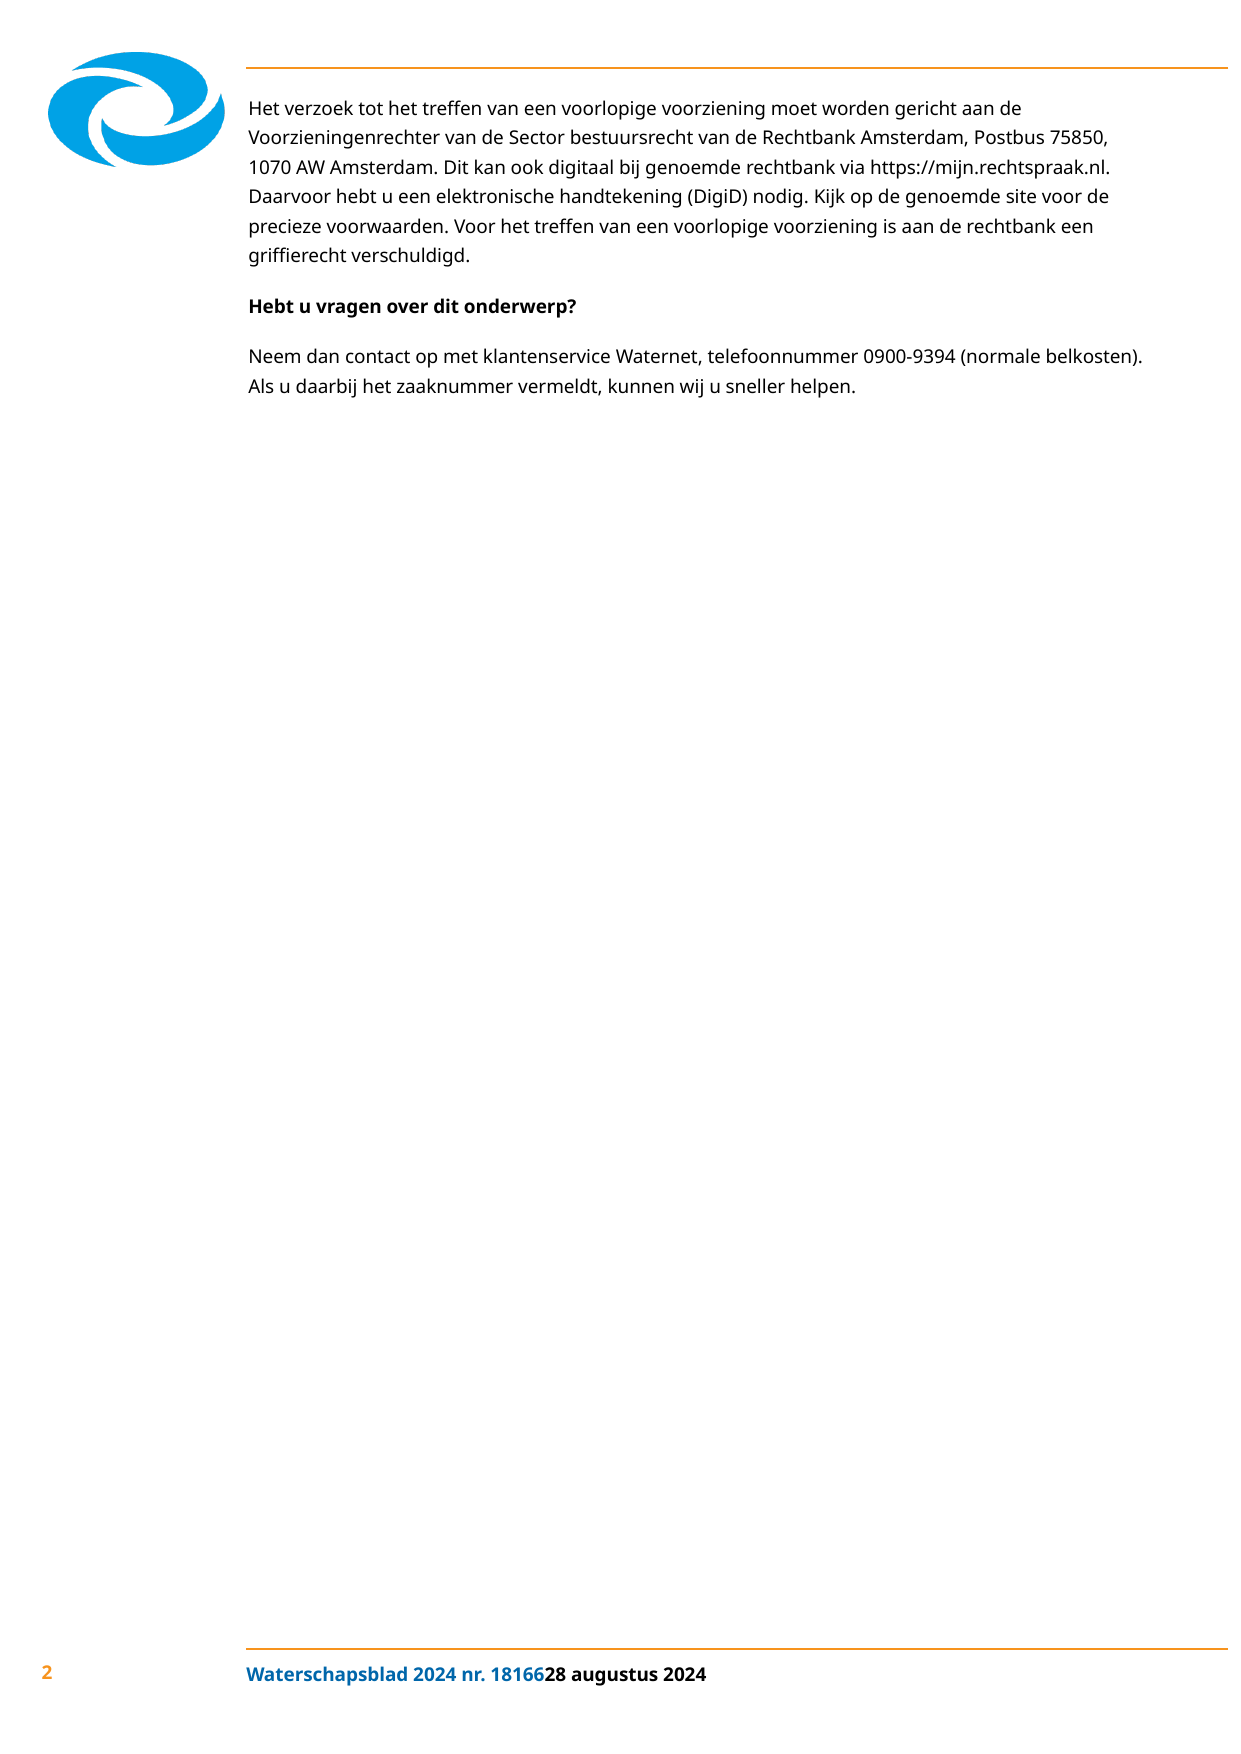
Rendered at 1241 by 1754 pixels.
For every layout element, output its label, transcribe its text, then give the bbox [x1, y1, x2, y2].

text Het verzoek tot het treffen van een voorlopige voorziening moet worden gericht aan de Voorzieningenrechter van de Sector bestuursrecht van de Rechtbank Amsterdam, Postbus 75850, 1070 AW Amsterdam. Dit kan ook digitaal bij genoemde rechtbank via https://mijn.rechtspraak.nl. Daarvoor hebt u een elektronische handtekening (DigiD) nodig. Kijk op de genoemde site voor de precieze voorwaarden. Voor het treffen van een voorlopige voorziening is aan de rechtbank een griffierecht verschuldigd. [248, 95, 1152, 268]
text Neem dan contact op met klantenservice Waternet, telefoonnummer 0900-9394 (normale belkosten). Als u daarbij het zaaknummer vermeldt, kunnen wij u sneller helpen. [248, 343, 1152, 399]
picture [41, 47, 231, 172]
text Hebt u vragen over dit onderwerp? [248, 293, 1152, 319]
